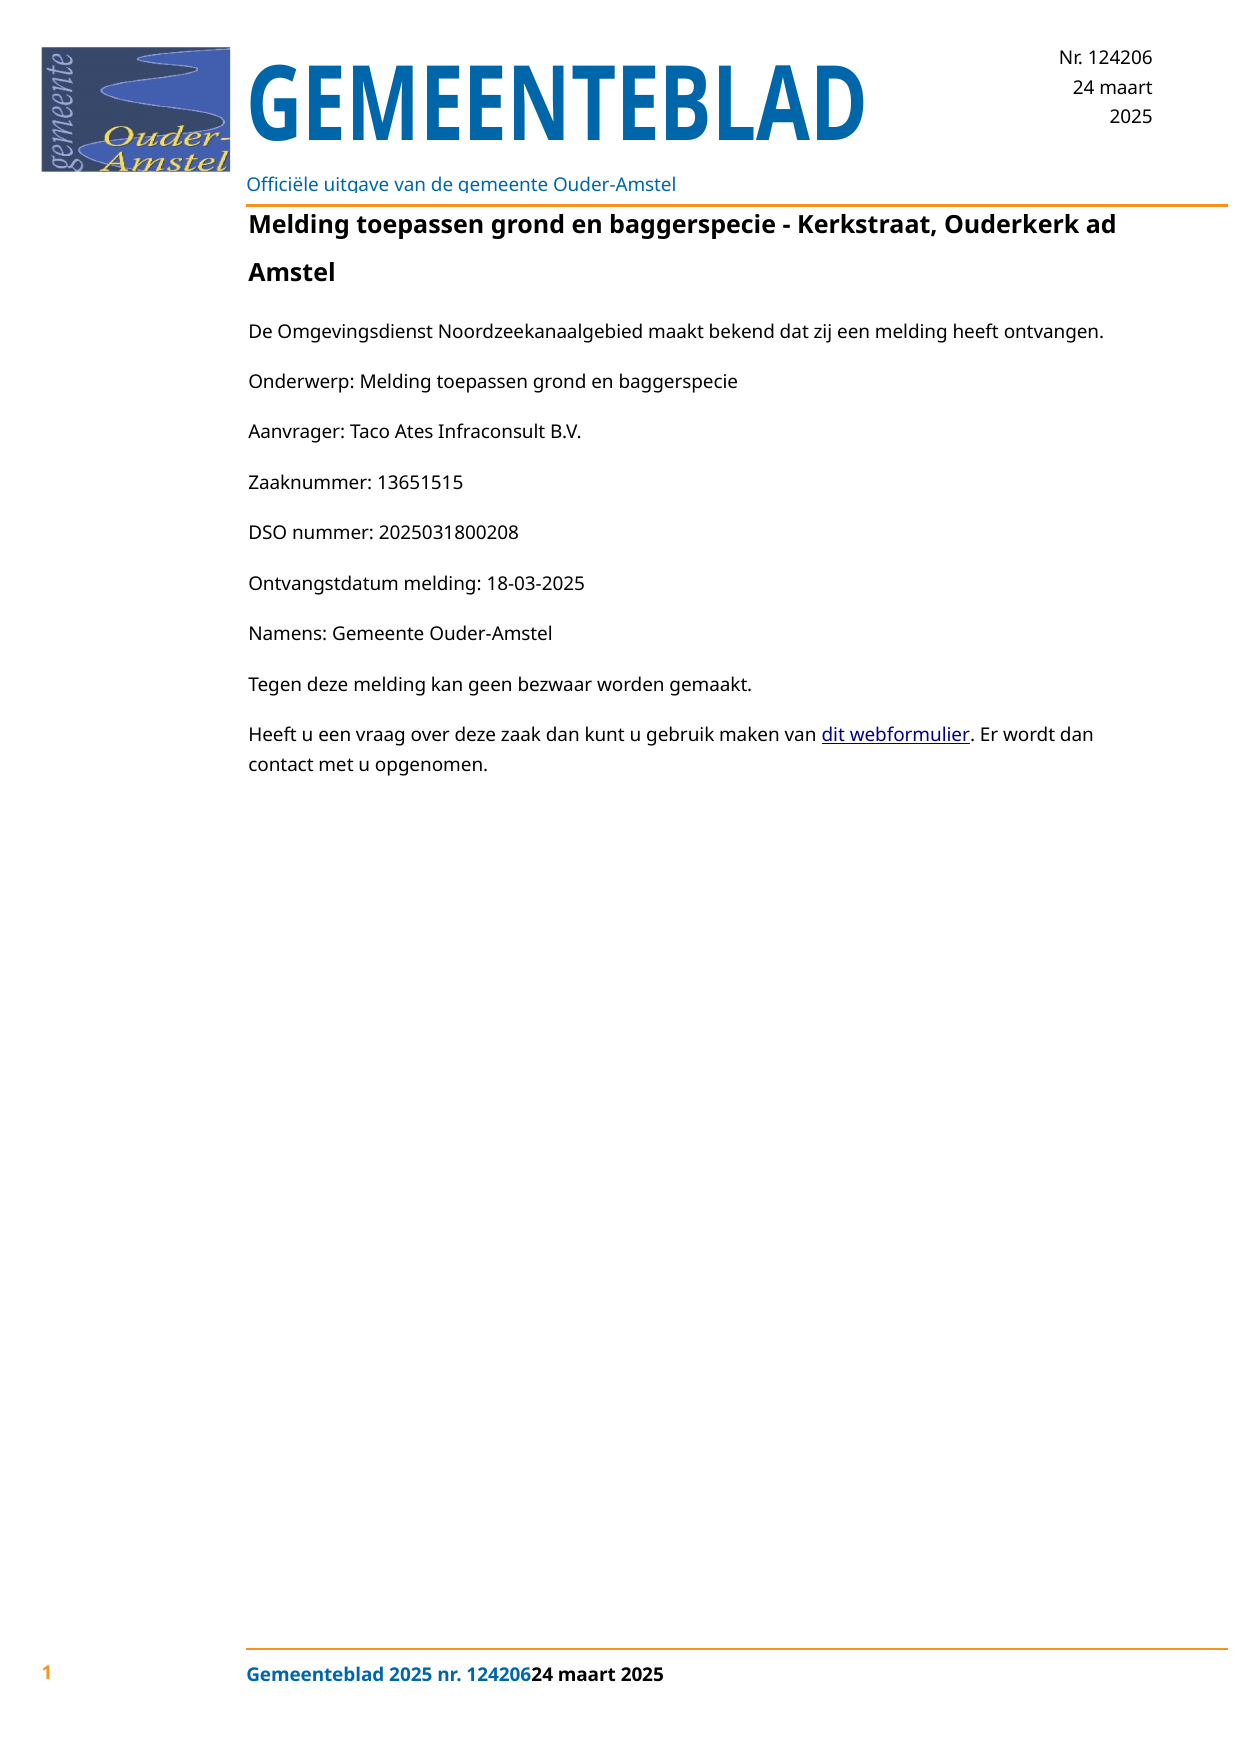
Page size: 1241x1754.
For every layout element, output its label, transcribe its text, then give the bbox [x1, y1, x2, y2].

text Aanvrager: Taco Ates Infraconsult B.V. [248, 419, 1152, 444]
picture [41, 47, 231, 172]
text De Omgevingsdienst Noordzeekanaalgebied maakt bekend dat zij een melding heeft ontvangen. [248, 318, 1152, 344]
text Ontvangstdatum melding: 18-03-2025 [248, 570, 1152, 596]
text Heeft u een vraag over deze zaak dan kunt u gebruik maken van dit webformulier. Er wordt dan contact met u opgenomen. [248, 721, 1152, 777]
text DSO nummer: 2025031800208 [248, 519, 1152, 545]
text Zaaknummer: 13651515 [248, 469, 1152, 495]
text Onderwerp: Melding toepassen grond en baggerspecie [248, 368, 1152, 394]
text Namens: Gemeente Ouder-Amstel [248, 620, 1152, 646]
text Melding toepassen grond en baggerspecie - Kerkstraat, Ouderkerk ad Amstel [248, 207, 1152, 288]
text Tegen deze melding kan geen bezwaar worden gemaakt. [248, 671, 1152, 697]
